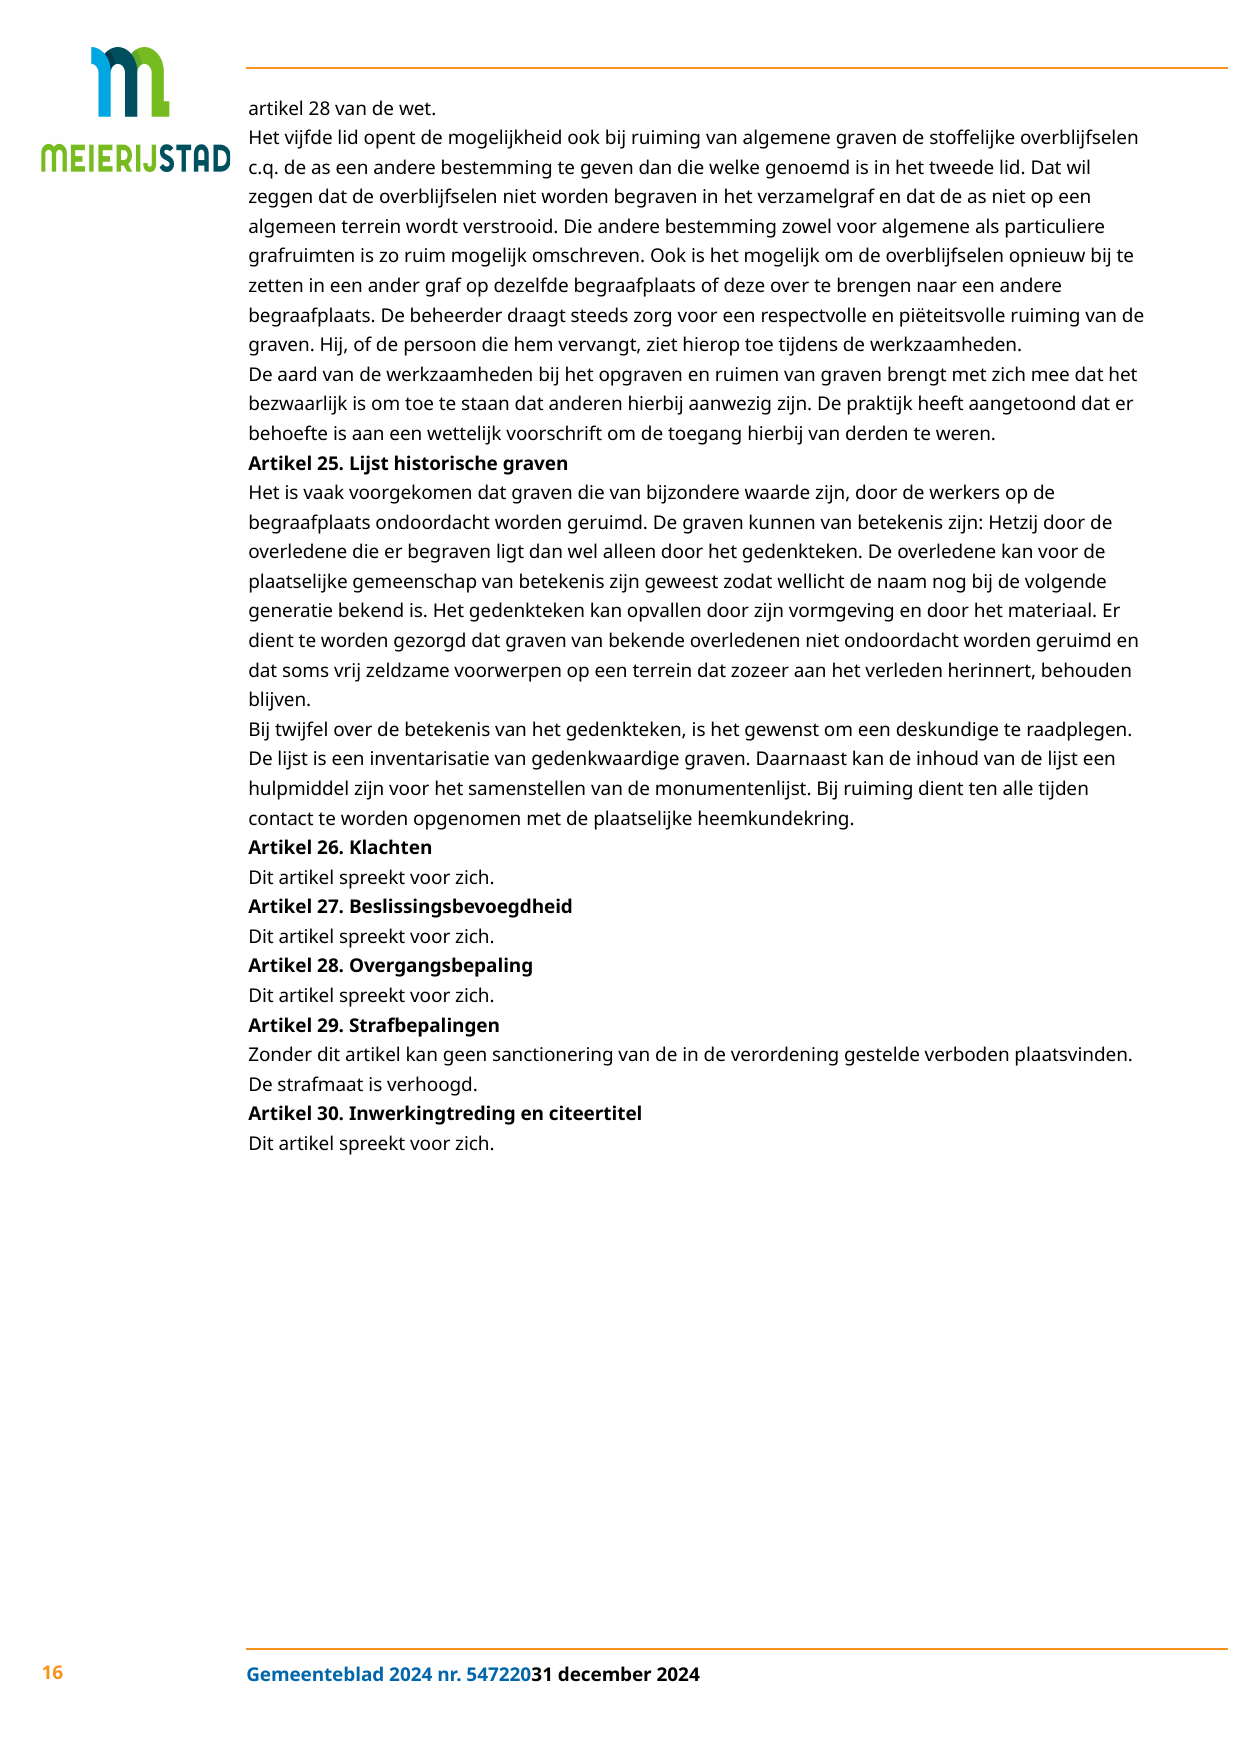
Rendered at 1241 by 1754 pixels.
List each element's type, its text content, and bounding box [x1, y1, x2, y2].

text De aard van de werkzaamheden bij het opgraven en ruimen van graven brengt met zich mee dat het bezwaarlijk is om toe te staan dat anderen hierbij aanwezig zijn. De praktijk heeft aangetoond dat er behoefte is aan een wettelijk voorschrift om de toegang hierbij van derden te weren. [248, 361, 1152, 446]
text Artikel 25. Lijst historische graven [248, 450, 1152, 476]
picture [41, 47, 231, 172]
text Dit artikel spreekt voor zich. [248, 923, 1152, 949]
text Artikel 27. Beslissingsbevoegdheid [248, 893, 1152, 919]
text Dit artikel spreekt voor zich. [248, 1130, 1152, 1156]
text Bij twijfel over de betekenis van het gedenkteken, is het gewenst om een deskundige te raadplegen. De lijst is een inventarisatie van gedenkwaardige graven. Daarnaast kan de inhoud van de lijst een hulpmiddel zijn voor het samenstellen van de monumentenlijst. Bij ruiming dient ten alle tijden contact te worden opgenomen met de plaatselijke heemkundekring. [248, 716, 1152, 831]
text Het is vaak voorgekomen dat graven die van bijzondere waarde zijn, door de werkers op de begraafplaats ondoordacht worden geruimd. De graven kunnen van betekenis zijn: Hetzij door de overledene die er begraven ligt dan wel alleen door het gedenkteken. De overledene kan voor de plaatselijke gemeenschap van betekenis zijn geweest zodat wellicht de naam nog bij de volgende generatie bekend is. Het gedenkteken kan opvallen door zijn vormgeving en door het materiaal. Er dient te worden gezorgd dat graven van bekende overledenen niet ondoordacht worden geruimd en dat soms vrij zeldzame voorwerpen op een terrein dat zozeer aan het verleden herinnert, behouden blijven. [248, 479, 1152, 712]
text artikel 28 van de wet. [248, 95, 1152, 121]
text Artikel 29. Strafbepalingen [248, 1012, 1152, 1038]
text Dit artikel spreekt voor zich. [248, 864, 1152, 890]
text Artikel 30. Inwerkingtreding en citeertitel [248, 1101, 1152, 1126]
text Het vijfde lid opent de mogelijkheid ook bij ruiming van algemene graven de stoffelijke overblijfselen c.q. de as een andere bestemming te geven dan die welke genoemd is in het tweede lid. Dat wil zeggen dat de overblijfselen niet worden begraven in het verzamelgraf en dat de as niet op een algemeen terrein wordt verstrooid. Die andere bestemming zowel voor algemene als particuliere grafruimten is zo ruim mogelijk omschreven. Ook is het mogelijk om de overblijfselen opnieuw bij te zetten in een ander graf op dezelfde begraafplaats of deze over te brengen naar een andere begraafplaats. De beheerder draagt steeds zorg voor een respectvolle en piëteitsvolle ruiming van de graven. Hij, of de persoon die hem vervangt, ziet hierop toe tijdens de werkzaamheden. [248, 124, 1152, 357]
text Zonder dit artikel kan geen sanctionering van de in de verordening gestelde verboden plaatsvinden. De strafmaat is verhoogd. [248, 1041, 1152, 1097]
text Artikel 26. Klachten [248, 834, 1152, 860]
text Artikel 28. Overgangsbepaling [248, 953, 1152, 978]
text Dit artikel spreekt voor zich. [248, 982, 1152, 1008]
